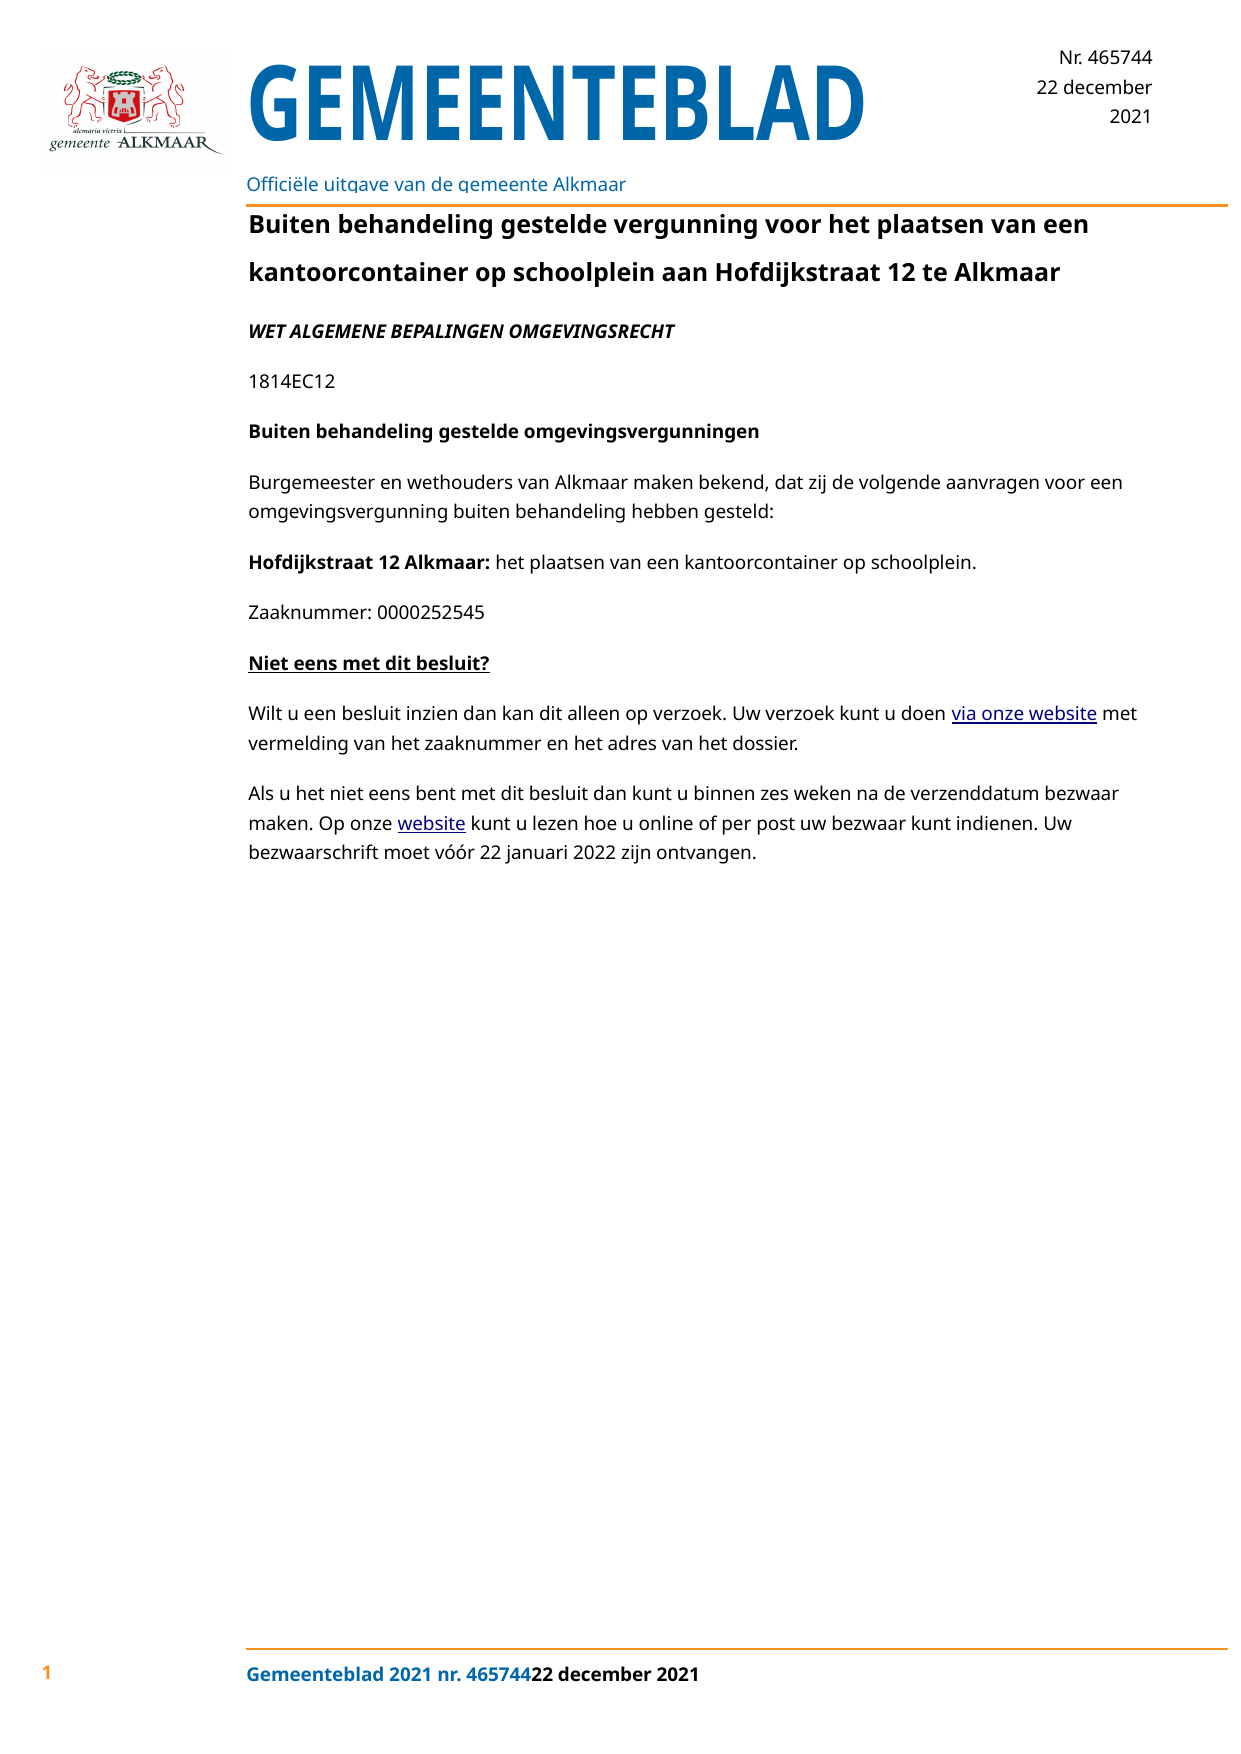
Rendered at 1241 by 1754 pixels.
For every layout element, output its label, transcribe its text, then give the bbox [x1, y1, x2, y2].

text Zaaknummer: 0000252545 [248, 599, 1152, 625]
picture [41, 47, 231, 172]
text Wilt u een besluit inzien dan kan dit alleen op verzoek. Uw verzoek kunt u doen via onze website met vermelding van het zaaknummer en het adres van het dossier. [248, 700, 1152, 756]
text Buiten behandeling gestelde vergunning voor het plaatsen van een kantoorcontainer op schoolplein aan Hofdijkstraat 12 te Alkmaar [248, 207, 1152, 288]
text Buiten behandeling gestelde omgevingsvergunningen [248, 419, 1152, 444]
text Als u het niet eens bent met dit besluit dan kunt u binnen zes weken na de verzenddatum bezwaar maken. Op onze website kunt u lezen hoe u online of per post uw bezwaar kunt indienen. Uw bezwaarschrift moet vóór 22 januari 2022 zijn ontvangen. [248, 780, 1152, 865]
text Niet eens met dit besluit? [248, 650, 1152, 676]
text WET ALGEMENE BEPALINGEN OMGEVINGSRECHT [248, 318, 1152, 344]
text 1814EC12 [248, 368, 1152, 394]
text Hofdijkstraat 12 Alkmaar: het plaatsen van een kantoorcontainer op schoolplein. [248, 549, 1152, 575]
text Burgemeester en wethouders van Alkmaar maken bekend, dat zij de volgende aanvragen voor een omgevingsvergunning buiten behandeling hebben gesteld: [248, 469, 1152, 524]
